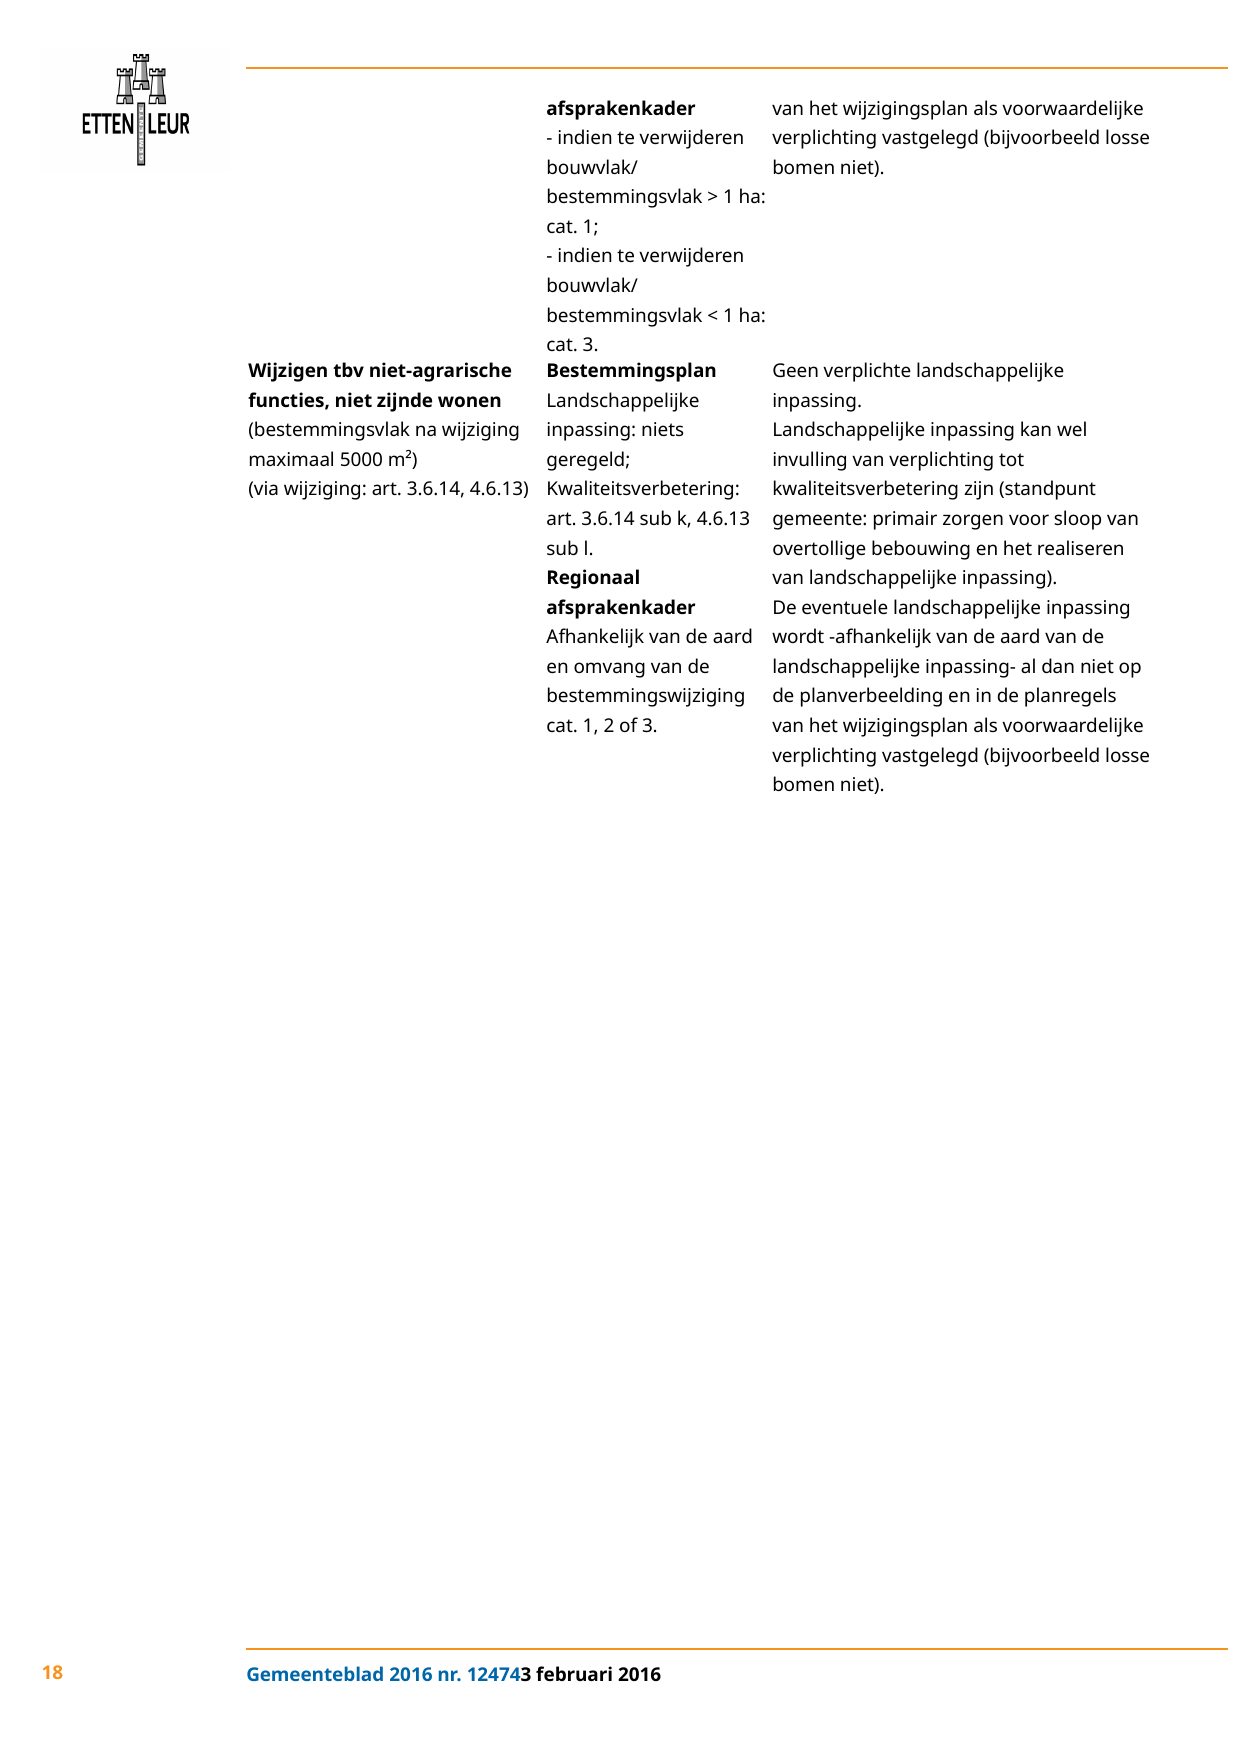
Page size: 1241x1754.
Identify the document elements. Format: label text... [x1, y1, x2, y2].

table_cell Geen verplichte landschappelijke inpassing. Landschappelijke inpassing kan wel invulling van verplichting tot kwaliteitsverbetering zijn (standpunt gemeente: primair zorgen voor sloop van overtollige bebouwing en het realiseren van landschappelijke inpassing). De eventuele landschappelijke inpassing wordt -afhankelijk van de aard van de landschappelijke inpassing- al dan niet op de planverbeelding en in de planregels van het wijzigingsplan als voorwaardelijke verplichting vastgelegd (bijvoorbeeld losse bomen niet). [772, 357, 1152, 797]
picture [41, 47, 231, 172]
table_cell [248, 95, 546, 357]
table_cell Wijzigen tbv niet-agrarische functies, niet zijnde wonen (bestemmingsvlak na wijziging maximaal 5000 m²) (via wijziging: art. 3.6.14, 4.6.13) [248, 357, 546, 797]
table_cell Bestemmingsplan Landschappelijke inpassing: niets geregeld; Kwaliteitsverbetering: art. 3.6.14 sub k, 4.6.13 sub l. Regionaal afsprakenkader Afhankelijk van de aard en omvang van de bestemmingswijziging cat. 1, 2 of 3. [546, 357, 772, 797]
table_cell afsprakenkader - indien te verwijderen bouwvlak/ bestemmingsvlak > 1 ha: cat. 1; - indien te verwijderen bouwvlak/ bestemmingsvlak < 1 ha: cat. 3. [546, 95, 772, 357]
table_cell van het wijzigingsplan als voorwaardelijke verplichting vastgelegd (bijvoorbeeld losse bomen niet). [772, 95, 1152, 357]
